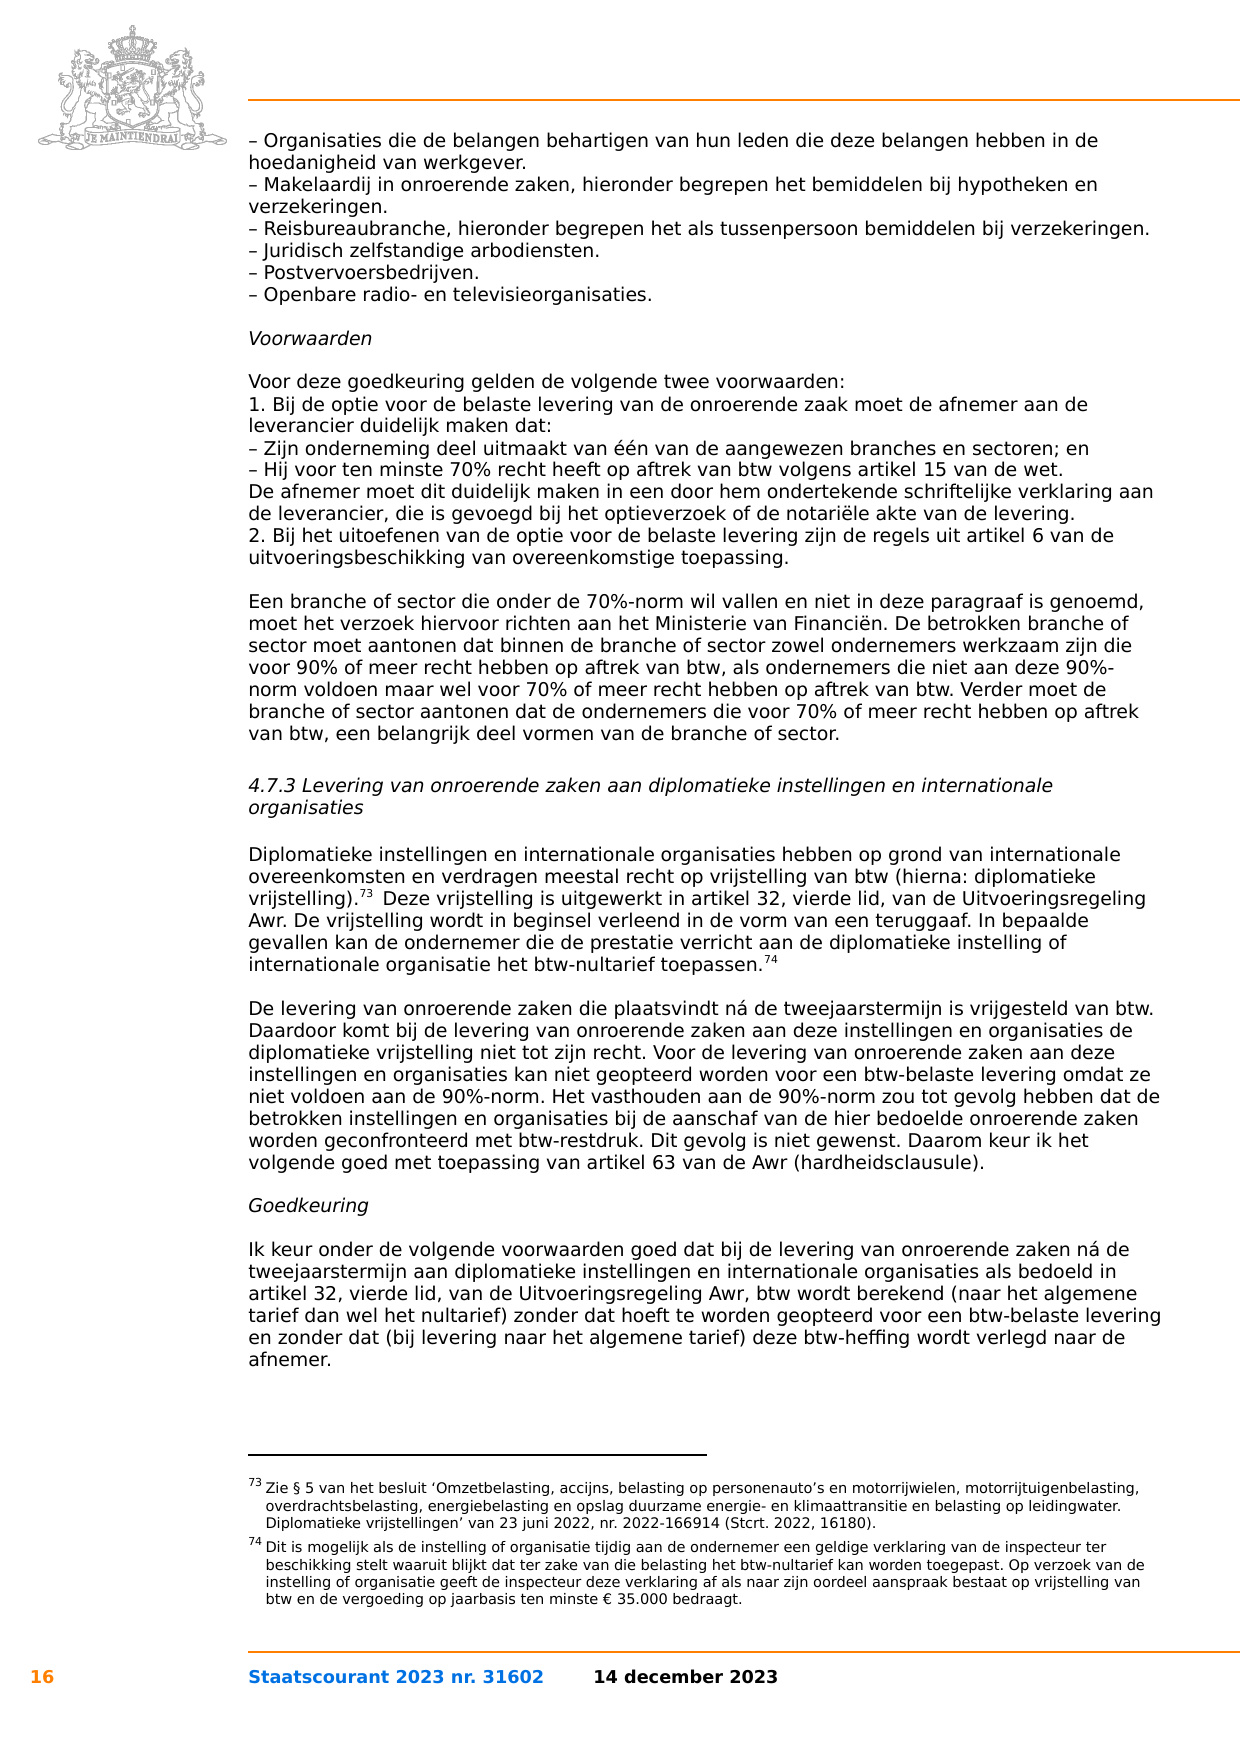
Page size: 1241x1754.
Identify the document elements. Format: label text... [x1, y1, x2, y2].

subtitle Voorwaarden [248, 328, 1163, 349]
text 2. Bij het uitoefenen van de optie voor de belaste levering zijn de regels uit artikel 6 van de uitvoeringsbeschikking van overeenkomstige toepassing. [248, 525, 1163, 569]
text – Reisbureaubranche, hieronder begrepen het als tussenpersoon bemiddelen bij verzekeringen. [248, 218, 1163, 240]
text De levering van onroerende zaken die plaatsvindt ná de tweejaarstermijn is vrijgesteld van btw. Daardoor komt bij de levering van onroerende zaken aan deze instellingen en organisaties de diplomatieke vrijstelling niet tot zijn recht. Voor de levering van onroerende zaken aan deze instellingen en organisaties kan niet geopteerd worden voor een btw-belaste levering omdat ze niet voldoen aan de 90%-norm. Het vasthouden aan de 90%-norm zou tot gevolg hebben dat de betrokken instellingen en organisaties bij de aanschaf van de hier bedoelde onroerende zaken worden geconfronteerd met btw-restdruk. Dit gevolg is niet gewenst. Daarom keur ik het volgende goed met toepassing van artikel 63 van de Awr (hardheidsclausule). [248, 998, 1163, 1173]
subtitle 4.7.3 Levering van onroerende zaken aan diplomatieke instellingen en internationale organisaties [248, 775, 1163, 819]
text Dit is mogelijk als de instelling of organisatie tijdig aan de ondernemer een geldige verklaring van de inspecteur ter beschikking stelt waaruit blijkt dat ter zake van die belasting het btw-nultarief kan worden toegepast. Op verzoek van de instelling of organisatie geeft de inspecteur deze verklaring af als naar zijn oordeel aanspraak bestaat op vrijstelling van btw en de vergoeding op jaarbasis ten minste € 35.000 bedraagt. [248, 1535, 1163, 1608]
text – Organisaties die de belangen behartigen van hun leden die deze belangen hebben in de hoedanigheid van werkgever. [248, 130, 1163, 174]
text Een branche of sector die onder de 70%-norm wil vallen en niet in deze paragraaf is genoemd, moet het verzoek hiervoor richten aan het Ministerie van Financiën. De betrokken branche of sector moet aantonen dat binnen de branche of sector zowel ondernemers werkzaam zijn die voor 90% of meer recht hebben op aftrek van btw, als ondernemers die niet aan deze 90%-norm voldoen maar wel voor 70% of meer recht hebben op aftrek van btw. Verder moet de branche of sector aantonen dat de ondernemers die voor 70% of meer recht hebben op aftrek van btw, een belangrijk deel vormen van de branche of sector. [248, 591, 1163, 745]
text Ik keur onder de volgende voorwaarden goed dat bij de levering van onroerende zaken ná de tweejaarstermijn aan diplomatieke instellingen en internationale organisaties als bedoeld in artikel 32, vierde lid, van de Uitvoeringsregeling Awr, btw wordt berekend (naar het algemene tarief dan wel het nultarief) zonder dat hoeft te worden geopteerd voor een btw-belaste levering en zonder dat (bij levering naar het algemene tarief) deze btw-heffing wordt verlegd naar de afnemer. [248, 1239, 1163, 1371]
text – Makelaardij in onroerende zaken, hieronder begrepen het bemiddelen bij hypotheken en verzekeringen. [248, 174, 1163, 218]
text – Juridisch zelfstandige arbodiensten. [248, 240, 1163, 262]
text – Openbare radio- en televisieorganisaties. [248, 284, 1163, 306]
text Voor deze goedkeuring gelden de volgende twee voorwaarden: [248, 371, 1163, 393]
text Zie § 5 van het besluit ‘Omzetbelasting, accijns, belasting op personenauto’s en motorrijwielen, motorrijtuigenbelasting, overdrachtsbelasting, energiebelasting en opslag duurzame energie- en klimaattransitie en belasting op leidingwater. Diplomatieke vrijstellingen’ van 23 juni 2022, nr. 2022-166914 (Stcrt. 2022, 16180). [248, 1476, 1163, 1532]
text De afnemer moet dit duidelijk maken in een door hem ondertekende schriftelijke verklaring aan de leverancier, die is gevoegd bij het optieverzoek of de notariële akte van de levering. [248, 481, 1163, 525]
text Diplomatieke instellingen en internationale organisaties hebben op grond van internationale overeenkomsten en verdragen meestal recht op vrijstelling van btw (hierna: diplomatieke vrijstelling). Deze vrijstelling is uitgewerkt in artikel 32, vierde lid, van de Uitvoeringsregeling Awr. De vrijstelling wordt in beginsel verleend in de vorm van een teruggaaf. In bepaalde gevallen kan de ondernemer die de prestatie verricht aan de diplomatieke instelling of internationale organisatie het btw-nultarief toepassen. [248, 844, 1163, 976]
text – Hij voor ten minste 70% recht heeft op aftrek van btw volgens artikel 15 van de wet. [248, 459, 1163, 481]
subtitle Goedkeuring [248, 1195, 1163, 1217]
text – Postvervoersbedrijven. [248, 262, 1163, 284]
text 1. Bij de optie voor de belaste levering van de onroerende zaak moet de afnemer aan de leverancier duidelijk maken dat: [248, 393, 1163, 437]
text – Zijn onderneming deel uitmaakt van één van de aangewezen branches en sectoren; en [248, 437, 1163, 459]
picture [38, 25, 227, 150]
